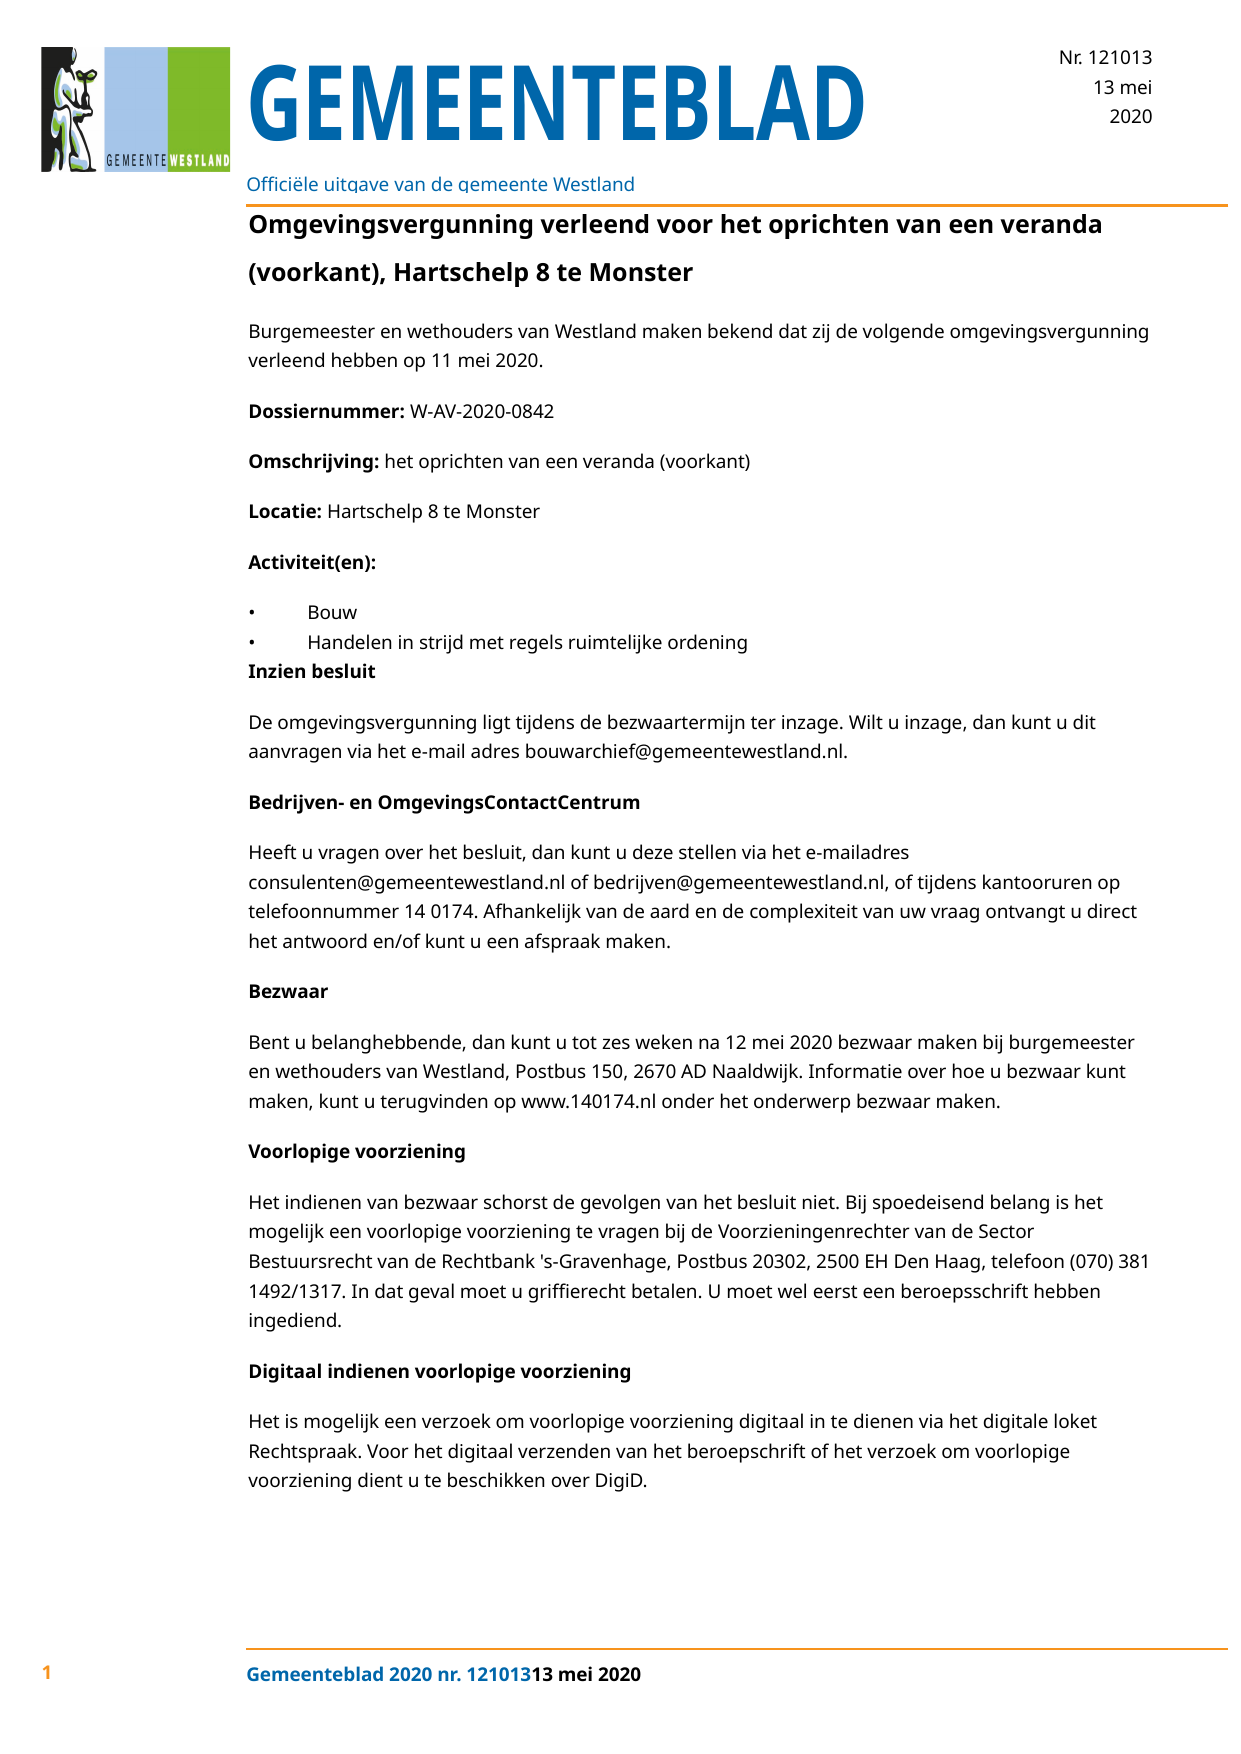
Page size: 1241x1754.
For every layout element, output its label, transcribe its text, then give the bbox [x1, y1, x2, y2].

text De omgevingsvergunning ligt tijdens de bezwaartermijn ter inzage. Wilt u inzage, dan kunt u dit aanvragen via het e-mail adres bouwarchief@gemeentewestland.nl. [248, 709, 1152, 764]
text Bedrijven- en OmgevingsContactCentrum [248, 789, 1152, 815]
text Omgevingsvergunning verleend voor het oprichten van een veranda (voorkant), Hartschelp 8 te Monster [248, 207, 1152, 288]
text Inzien besluit [248, 659, 1152, 684]
list Handelen in strijd met regels ruimtelijke ordening [248, 629, 1152, 655]
text Omschrijving: het oprichten van een veranda (voorkant) [248, 448, 1152, 474]
text Het is mogelijk een verzoek om voorlopige voorziening digitaal in te dienen via het digitale loket Rechtspraak. Voor het digitaal verzenden van het beroepschrift of het verzoek om voorlopige voorziening dient u te beschikken over DigiD. [248, 1408, 1152, 1493]
text Bent u belanghebbende, dan kunt u tot zes weken na 12 mei 2020 bezwaar maken bij burgemeester en wethouders van Westland, Postbus 150, 2670 AD Naaldwijk. Informatie over hoe u bezwaar kunt maken, kunt u terugvinden op www.140174.nl onder het onderwerp bezwaar maken. [248, 1029, 1152, 1114]
text Dossiernummer: W-AV-2020-0842 [248, 398, 1152, 424]
list Bouw [248, 599, 1152, 625]
text Activiteit(en): [248, 549, 1152, 575]
picture [41, 47, 231, 172]
text Digitaal indienen voorlopige voorziening [248, 1358, 1152, 1384]
text Heeft u vragen over het besluit, dan kunt u deze stellen via het e-mailadres consulenten@gemeentewestland.nl of bedrijven@gemeentewestland.nl, of tijdens kantooruren op telefoonnummer 14 0174. Afhankelijk van de aard en de complexiteit van uw vraag ontvangt u direct het antwoord en/of kunt u een afspraak maken. [248, 839, 1152, 954]
text Het indienen van bezwaar schorst de gevolgen van het besluit niet. Bij spoedeisend belang is het mogelijk een voorlopige voorziening te vragen bij de Voorzieningenrechter van de Sector Bestuursrecht van de Rechtbank 's-Gravenhage, Postbus 20302, 2500 EH Den Haag, telefoon (070) 381 1492/1317. In dat geval moet u griffierecht betalen. U moet wel eerst een beroepsschrift hebben ingediend. [248, 1189, 1152, 1333]
text Burgemeester en wethouders van Westland maken bekend dat zij de volgende omgevingsvergunning verleend hebben op 11 mei 2020. [248, 318, 1152, 373]
text Locatie: Hartschelp 8 te Monster [248, 499, 1152, 524]
text Bezwaar [248, 979, 1152, 1004]
text Voorlopige voorziening [248, 1139, 1152, 1164]
